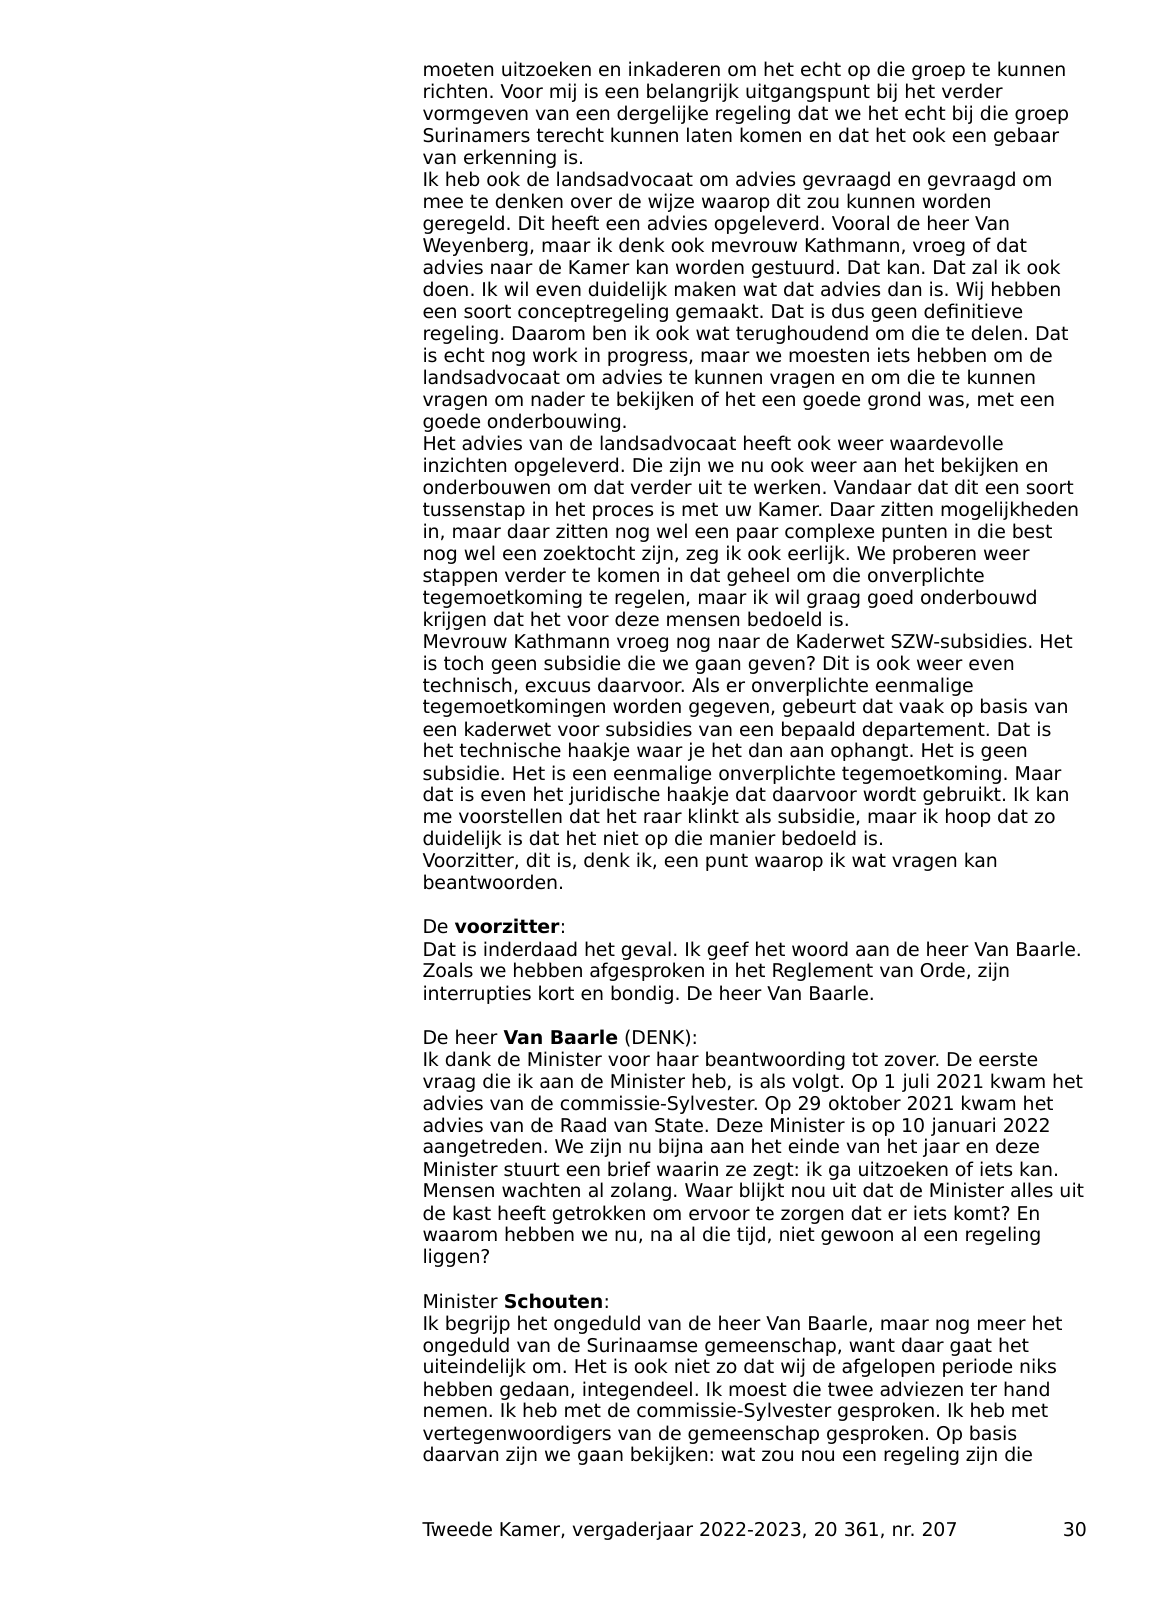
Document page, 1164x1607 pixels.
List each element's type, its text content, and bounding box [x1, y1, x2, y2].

text De voorzitter: [422, 916, 1087, 938]
text Ik dank de Minister voor haar beantwoording tot zover. De eerste vraag die ik aan de Minister heb, is als volgt. Op 1 juli 2021 kwam het advies van de commissie-Sylvester. Op 29 oktober 2021 kwam het advies van de Raad van State. Deze Minister is op 10 januari 2022 aangetreden. We zijn nu bijna aan het einde van het jaar en deze Minister stuurt een brief waarin ze zegt: ik ga uitzoeken of iets kan. Mensen wachten al zolang. Waar blijkt nou uit dat de Minister alles uit de kast heeft getrokken om ervoor te zorgen dat er iets komt? En waarom hebben we nu, na al die tijd, niet gewoon al een regeling liggen? [422, 1048, 1087, 1268]
text Ik heb ook de landsadvocaat om advies gevraagd en gevraagd om mee te denken over de wijze waarop dit zou kunnen worden geregeld. Dit heeft een advies opgeleverd. Vooral de heer Van Weyenberg, maar ik denk ook mevrouw Kathmann, vroeg of dat advies naar de Kamer kan worden gestuurd. Dat kan. Dat zal ik ook doen. Ik wil even duidelijk maken wat dat advies dan is. Wij hebben een soort conceptregeling gemaakt. Dat is dus geen definitieve regeling. Daarom ben ik ook wat terughoudend om die te delen. Dat is echt nog work in progress, maar we moesten iets hebben om de landsadvocaat om advies te kunnen vragen en om die te kunnen vragen om nader te bekijken of het een goede grond was, met een goede onderbouwing. [422, 169, 1087, 433]
text Mevrouw Kathmann vroeg nog naar de Kaderwet SZW-subsidies. Het is toch geen subsidie die we gaan geven? Dit is ook weer even technisch, excuus daarvoor. Als er onverplichte eenmalige tegemoetkomingen worden gegeven, gebeurt dat vaak op basis van een kaderwet voor subsidies van een bepaald departement. Dat is het technische haakje waar je het dan aan ophangt. Het is geen subsidie. Het is een eenmalige onverplichte tegemoetkoming. Maar dat is even het juridische haakje dat daarvoor wordt gebruikt. Ik kan me voorstellen dat het raar klinkt als subsidie, maar ik hoop dat zo duidelijk is dat het niet op die manier bedoeld is. [422, 631, 1087, 850]
text Ik begrijp het ongeduld van de heer Van Baarle, maar nog meer het ongeduld van de Surinaamse gemeenschap, want daar gaat het uiteindelijk om. Het is ook niet zo dat wij de afgelopen periode niks hebben gedaan, integendeel. Ik moest die twee adviezen ter hand nemen. Ik heb met de commissie-Sylvester gesproken. Ik heb met vertegenwoordigers van de gemeenschap gesproken. Op basis daarvan zijn we gaan bekijken: wat zou nou een regeling zijn die [422, 1312, 1087, 1466]
text De heer Van Baarle (DENK): [422, 1027, 1087, 1048]
text Minister Schouten: [422, 1291, 1087, 1312]
text moeten uitzoeken en inkaderen om het echt op die groep te kunnen richten. Voor mij is een belangrijk uitgangspunt bij het verder vormgeven van een dergelijke regeling dat we het echt bij die groep Surinamers terecht kunnen laten komen en dat het ook een gebaar van erkenning is. [422, 59, 1087, 169]
text Het advies van de landsadvocaat heeft ook weer waardevolle inzichten opgeleverd. Die zijn we nu ook weer aan het bekijken en onderbouwen om dat verder uit te werken. Vandaar dat dit een soort tussenstap in het proces is met uw Kamer. Daar zitten mogelijkheden in, maar daar zitten nog wel een paar complexe punten in die best nog wel een zoektocht zijn, zeg ik ook eerlijk. We proberen weer stappen verder te komen in dat geheel om die onverplichte tegemoetkoming te regelen, maar ik wil graag goed onderbouwd krijgen dat het voor deze mensen bedoeld is. [422, 433, 1087, 631]
text Voorzitter, dit is, denk ik, een punt waarop ik wat vragen kan beantwoorden. [422, 850, 1087, 894]
text Dat is inderdaad het geval. Ik geef het woord aan de heer Van Baarle. Zoals we hebben afgesproken in het Reglement van Orde, zijn interrupties kort en bondig. De heer Van Baarle. [422, 938, 1087, 1004]
